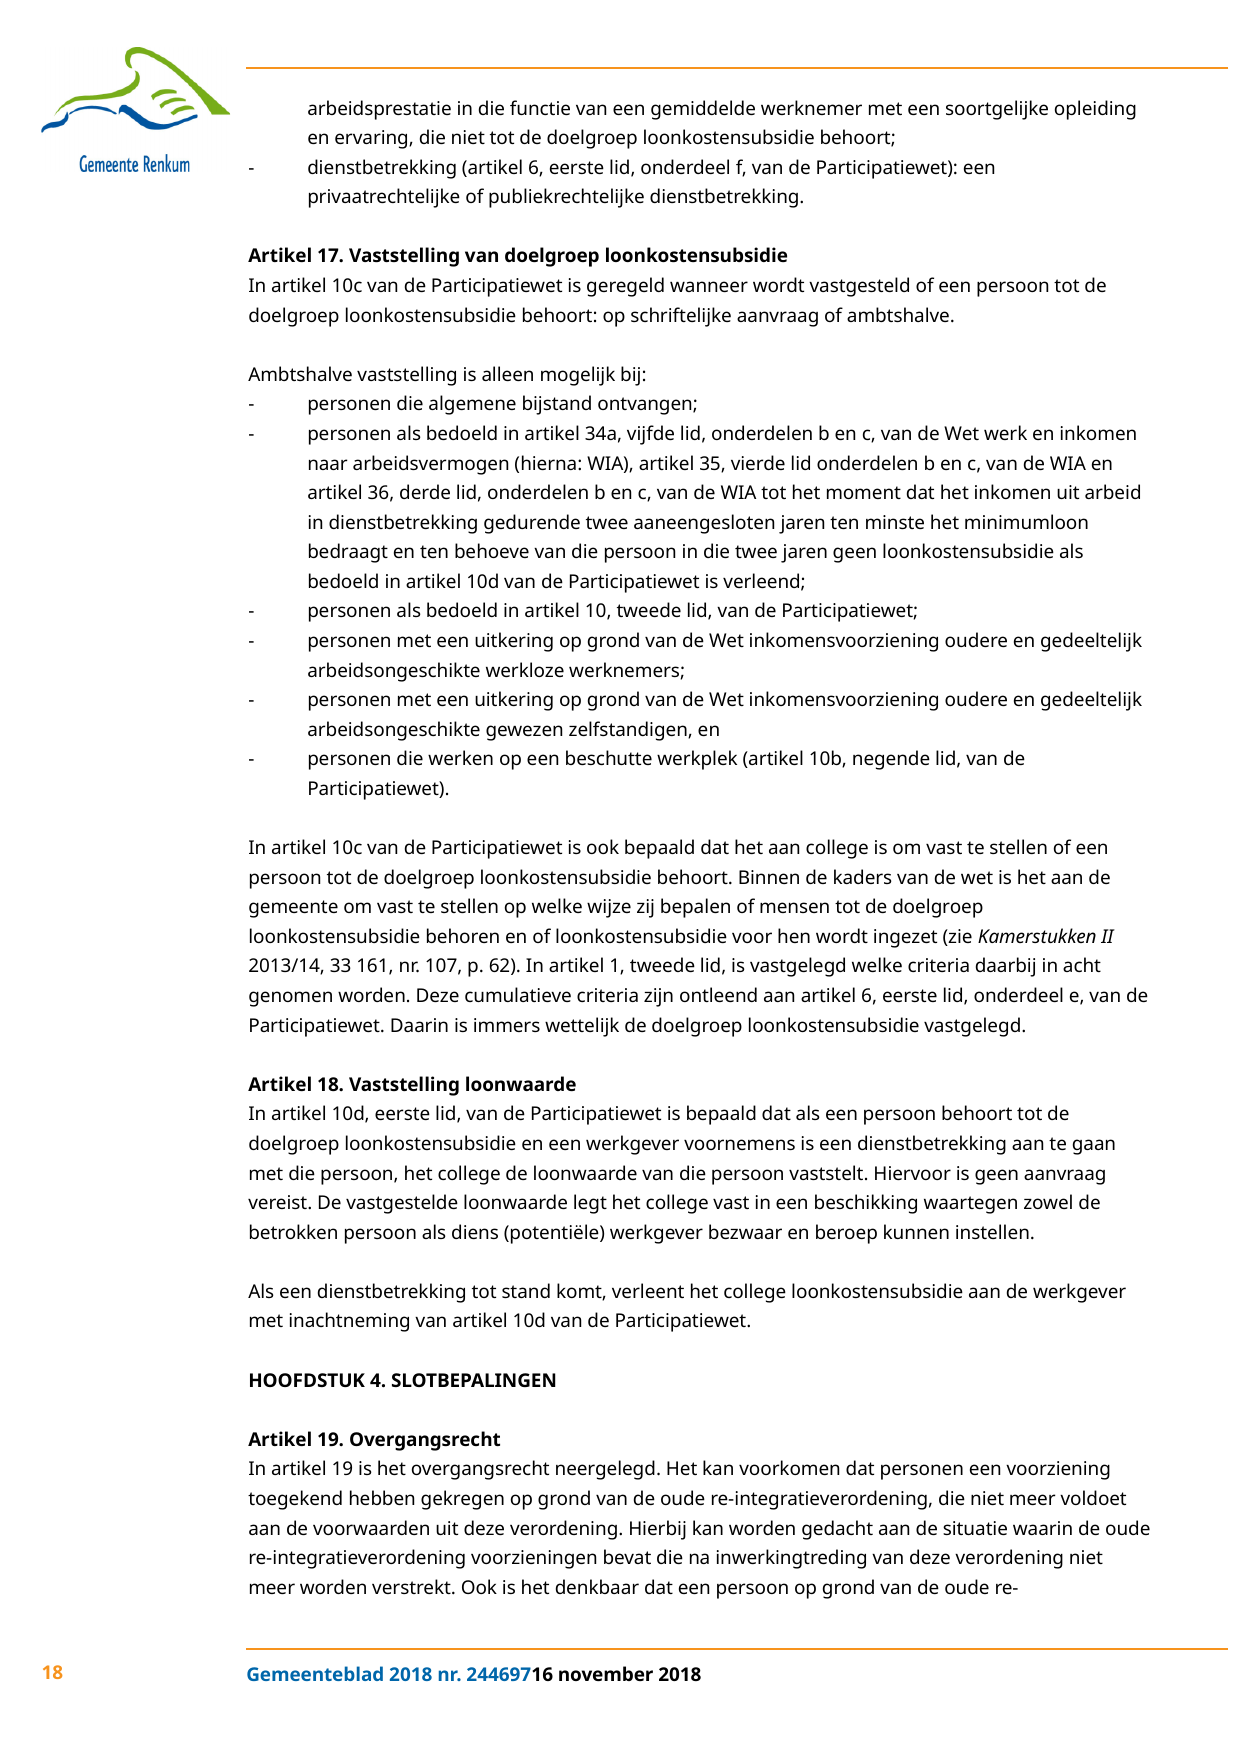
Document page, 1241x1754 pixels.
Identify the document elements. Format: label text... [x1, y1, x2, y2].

list personen als bedoeld in artikel 10, tweede lid, van de Participatiewet; [248, 598, 1152, 623]
list dienstbetrekking (artikel 6, eerste lid, onderdeel f, van de Participatiewet): een privaatrechtelijke of publiekrechtelijke dienstbetrekking. [248, 154, 1152, 209]
list personen die werken op een beschutte werkplek (artikel 10b, negende lid, van de Participatiewet). [248, 746, 1152, 801]
list arbeidsprestatie in die functie van een gemiddelde werknemer met een soortgelijke opleiding en ervaring, die niet tot de doelgroep loonkostensubsidie behoort; [248, 95, 1152, 150]
text Artikel 18. Vaststelling loonwaarde [248, 1071, 1152, 1097]
picture [41, 47, 231, 172]
text Artikel 19. Overgangsrecht [248, 1426, 1152, 1452]
list personen die algemene bijstand ontvangen; [248, 391, 1152, 416]
text In artikel 19 is het overgangsrecht neergelegd. Het kan voorkomen dat personen een voorziening toegekend hebben gekregen op grond van de oude re-integratieverordening, die niet meer voldoet aan de voorwaarden uit deze verordening. Hierbij kan worden gedacht aan de situatie waarin de oude re-integratieverordening voorzieningen bevat die na inwerkingtreding van deze verordening niet meer worden verstrekt. Ook is het denkbaar dat een persoon op grond van de oude re- [248, 1456, 1152, 1600]
text Als een dienstbetrekking tot stand komt, verleent het college loonkostensubsidie aan de werkgever met inachtneming van artikel 10d van de Participatiewet. [248, 1278, 1152, 1333]
text Ambtshalve vaststelling is alleen mogelijk bij: [248, 361, 1152, 387]
list personen met een uitkering op grond van de Wet inkomensvoorziening oudere en gedeeltelijk arbeidsongeschikte gewezen zelfstandigen, en [248, 686, 1152, 742]
text In artikel 10d, eerste lid, van de Participatiewet is bepaald dat als een persoon behoort tot de doelgroep loonkostensubsidie en een werkgever voornemens is een dienstbetrekking aan te gaan met die persoon, het college de loonwaarde van die persoon vaststelt. Hiervoor is geen aanvraag vereist. De vastgestelde loonwaarde legt het college vast in een beschikking waartegen zowel de betrokken persoon als diens (potentiële) werkgever bezwaar en beroep kunnen instellen. [248, 1101, 1152, 1245]
list personen als bedoeld in artikel 34a, vijfde lid, onderdelen b en c, van de Wet werk en inkomen naar arbeidsvermogen (hierna: WIA), artikel 35, vierde lid onderdelen b en c, van de WIA en artikel 36, derde lid, onderdelen b en c, van de WIA tot het moment dat het inkomen uit arbeid in dienstbetrekking gedurende twee aaneengesloten jaren ten minste het minimumloon bedraagt en ten behoeve van die persoon in die twee jaren geen loonkostensubsidie als bedoeld in artikel 10d van de Participatiewet is verleend; [248, 420, 1152, 594]
text In artikel 10c van de Participatiewet is geregeld wanneer wordt vastgesteld of een persoon tot de doelgroep loonkostensubsidie behoort: op schriftelijke aanvraag of ambtshalve. [248, 272, 1152, 328]
text Artikel 17. Vaststelling van doelgroep loonkostensubsidie [248, 243, 1152, 268]
text In artikel 10c van de Participatiewet is ook bepaald dat het aan college is om vast te stellen of een persoon tot de doelgroep loonkostensubsidie behoort. Binnen de kaders van de wet is het aan de gemeente om vast te stellen op welke wijze zij bepalen of mensen tot de doelgroep loonkostensubsidie behoren en of loonkostensubsidie voor hen wordt ingezet (zie Kamerstukken II 2013/14, 33 161, nr. 107, p. 62). In artikel 1, tweede lid, is vastgelegd welke criteria daarbij in acht genomen worden. Deze cumulatieve criteria zijn ontleend aan artikel 6, eerste lid, onderdeel e, van de Participatiewet. Daarin is immers wettelijk de doelgroep loonkostensubsidie vastgelegd. [248, 834, 1152, 1038]
text HOOFDSTUK 4. SLOTBEPALINGEN [248, 1367, 1152, 1393]
list personen met een uitkering op grond van de Wet inkomensvoorziening oudere en gedeeltelijk arbeidsongeschikte werkloze werknemers; [248, 627, 1152, 683]
